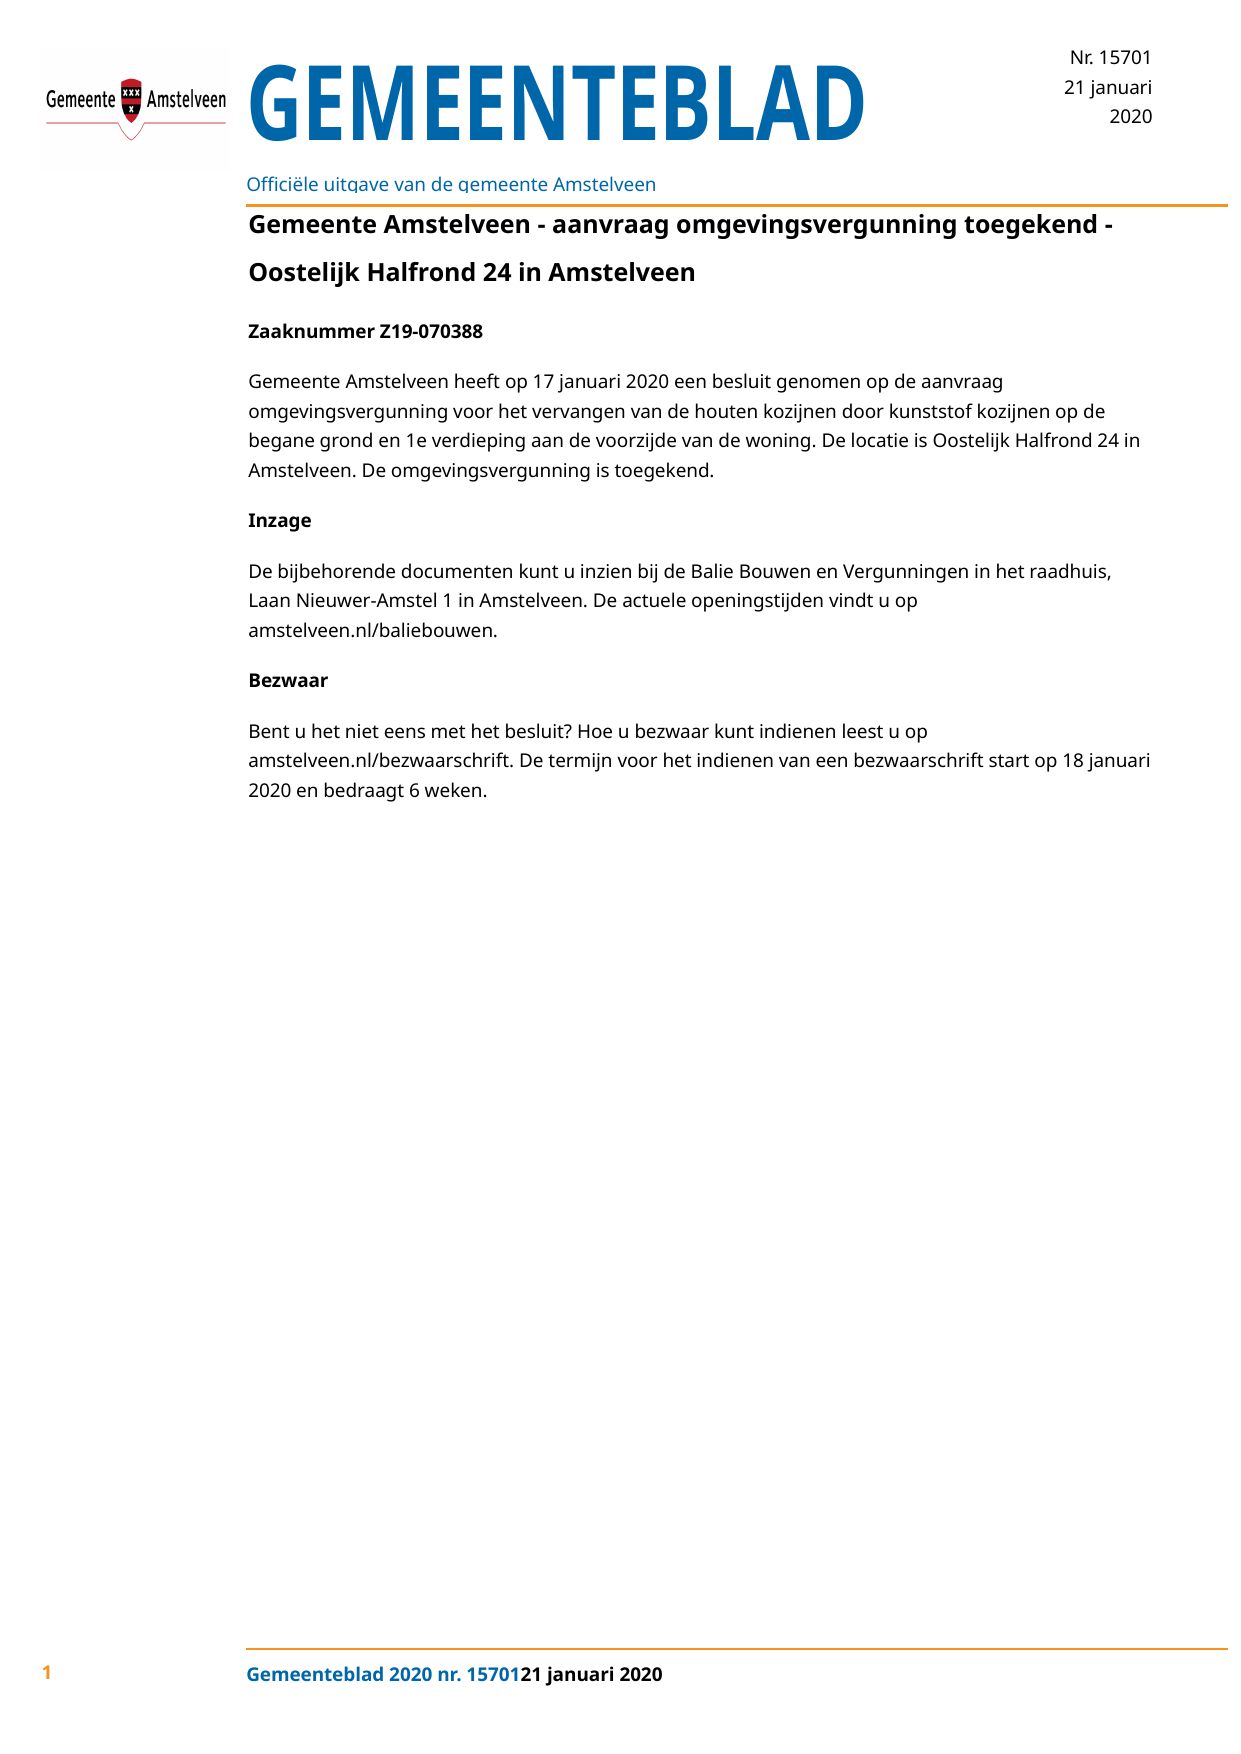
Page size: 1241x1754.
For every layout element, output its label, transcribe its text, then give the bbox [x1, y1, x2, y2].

text De bijbehorende documenten kunt u inzien bij de Balie Bouwen en Vergunningen in het raadhuis, Laan Nieuwer-Amstel 1 in Amstelveen. De actuele openingstijden vindt u op amstelveen.nl/baliebouwen. [248, 558, 1152, 643]
text Inzage [248, 507, 1152, 533]
text Zaaknummer Z19-070388 [248, 318, 1152, 344]
text Gemeente Amstelveen heeft op 17 januari 2020 een besluit genomen op de aanvraag omgevingsvergunning voor het vervangen van de houten kozijnen door kunststof kozijnen op de begane grond en 1e verdieping aan de voorzijde van de woning. De locatie is Oostelijk Halfrond 24 in Amstelveen. De omgevingsvergunning is toegekend. [248, 368, 1152, 483]
picture [41, 47, 231, 172]
text Bezwaar [248, 667, 1152, 693]
text Gemeente Amstelveen - aanvraag omgevingsvergunning toegekend - Oostelijk Halfrond 24 in Amstelveen [248, 207, 1152, 288]
text Bent u het niet eens met het besluit? Hoe u bezwaar kunt indienen leest u op amstelveen.nl/bezwaarschrift. De termijn voor het indienen van een bezwaarschrift start op 18 januari 2020 en bedraagt 6 weken. [248, 718, 1152, 803]
